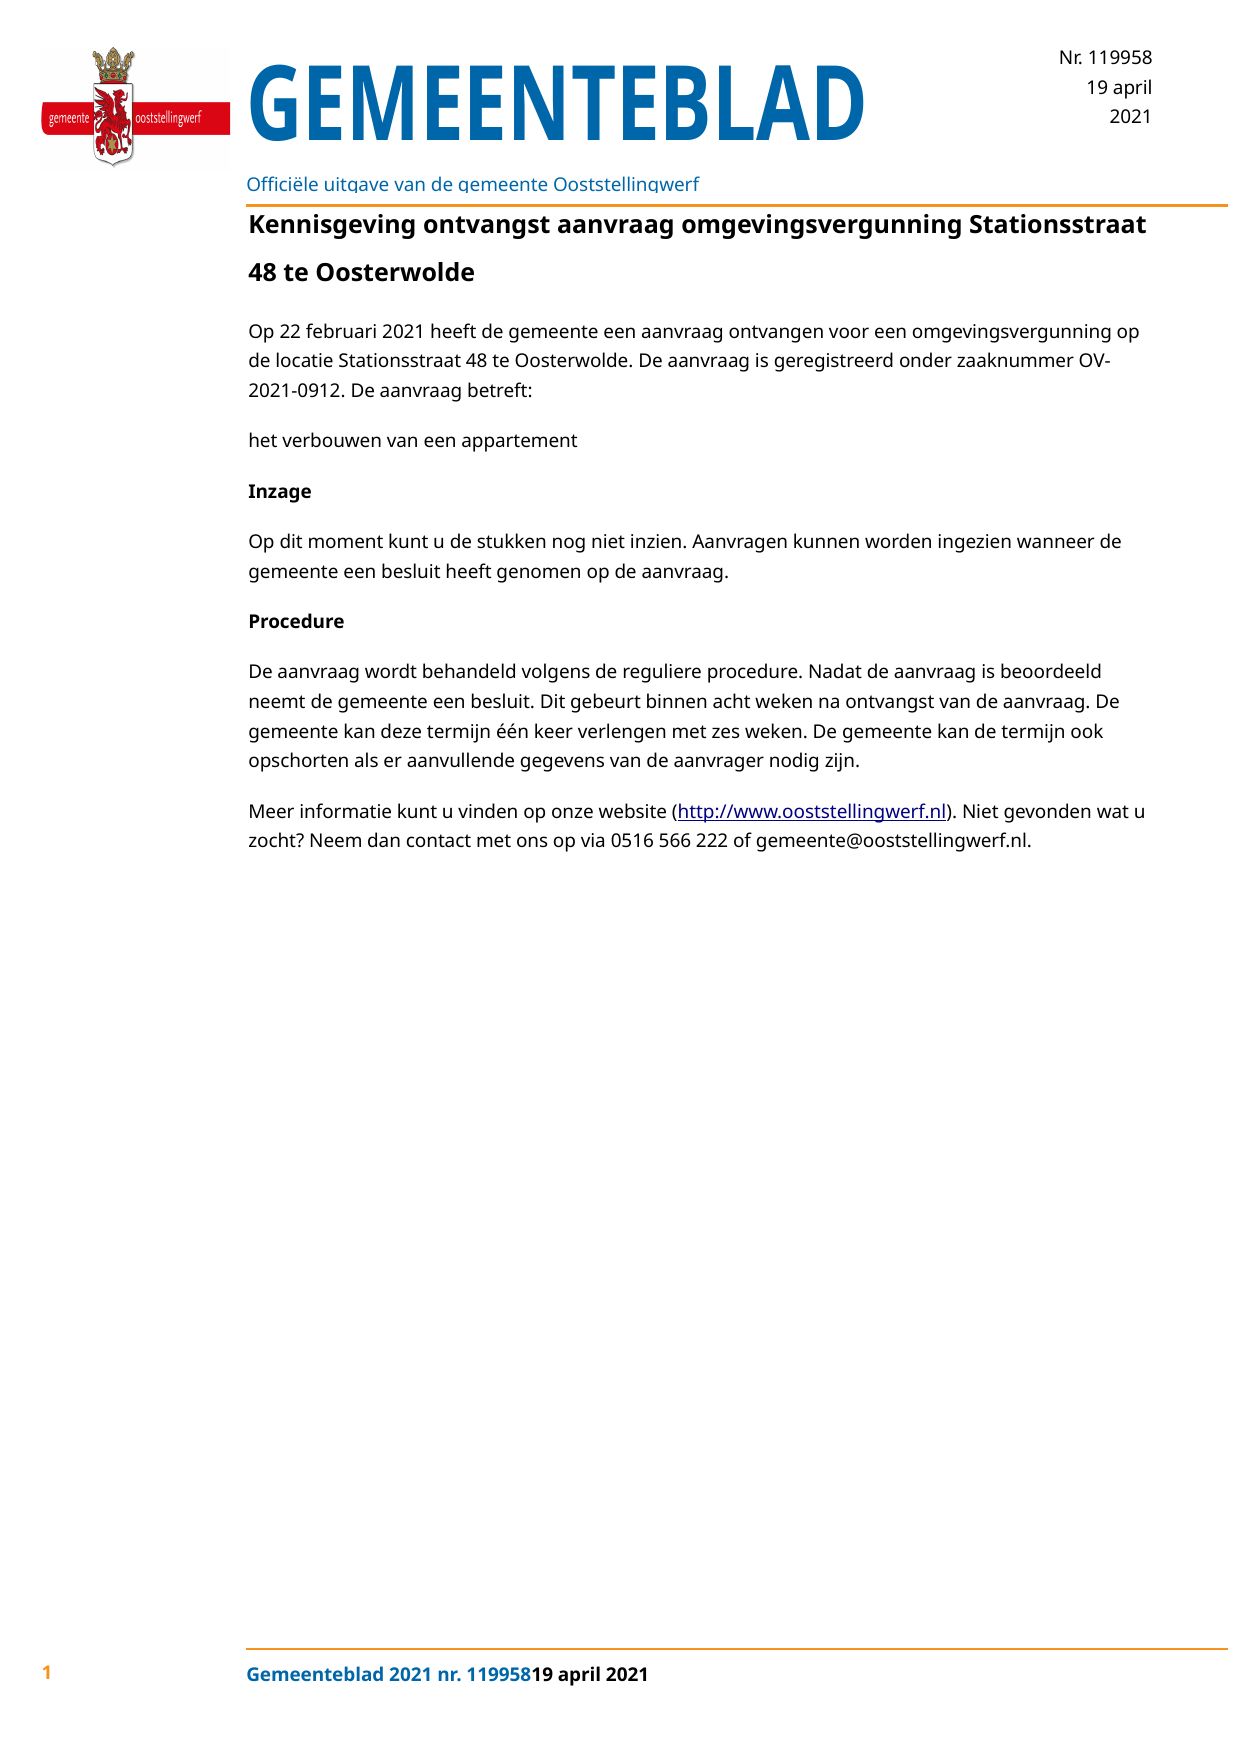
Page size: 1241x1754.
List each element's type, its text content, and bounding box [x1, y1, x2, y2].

text Inzage [248, 478, 1152, 504]
text Op 22 februari 2021 heeft de gemeente een aanvraag ontvangen voor een omgevingsvergunning op de locatie Stationsstraat 48 te Oosterwolde. De aanvraag is geregistreerd onder zaaknummer OV-2021-0912. De aanvraag betreft: [248, 318, 1152, 403]
text Procedure [248, 608, 1152, 634]
text het verbouwen van een appartement [248, 427, 1152, 453]
picture [41, 47, 231, 172]
text Meer informatie kunt u vinden op onze website (http://www.ooststellingwerf.nl). Niet gevonden wat u zocht? Neem dan contact met ons op via 0516 566 222 of gemeente@ooststellingwerf.nl. [248, 798, 1152, 853]
text Kennisgeving ontvangst aanvraag omgevingsvergunning Stationsstraat 48 te Oosterwolde [248, 207, 1152, 288]
text Op dit moment kunt u de stukken nog niet inzien. Aanvragen kunnen worden ingezien wanneer de gemeente een besluit heeft genomen op de aanvraag. [248, 528, 1152, 584]
text De aanvraag wordt behandeld volgens de reguliere procedure. Nadat de aanvraag is beoordeeld neemt de gemeente een besluit. Dit gebeurt binnen acht weken na ontvangst van de aanvraag. De gemeente kan deze termijn één keer verlengen met zes weken. De gemeente kan de termijn ook opschorten als er aanvullende gegevens van de aanvrager nodig zijn. [248, 659, 1152, 773]
